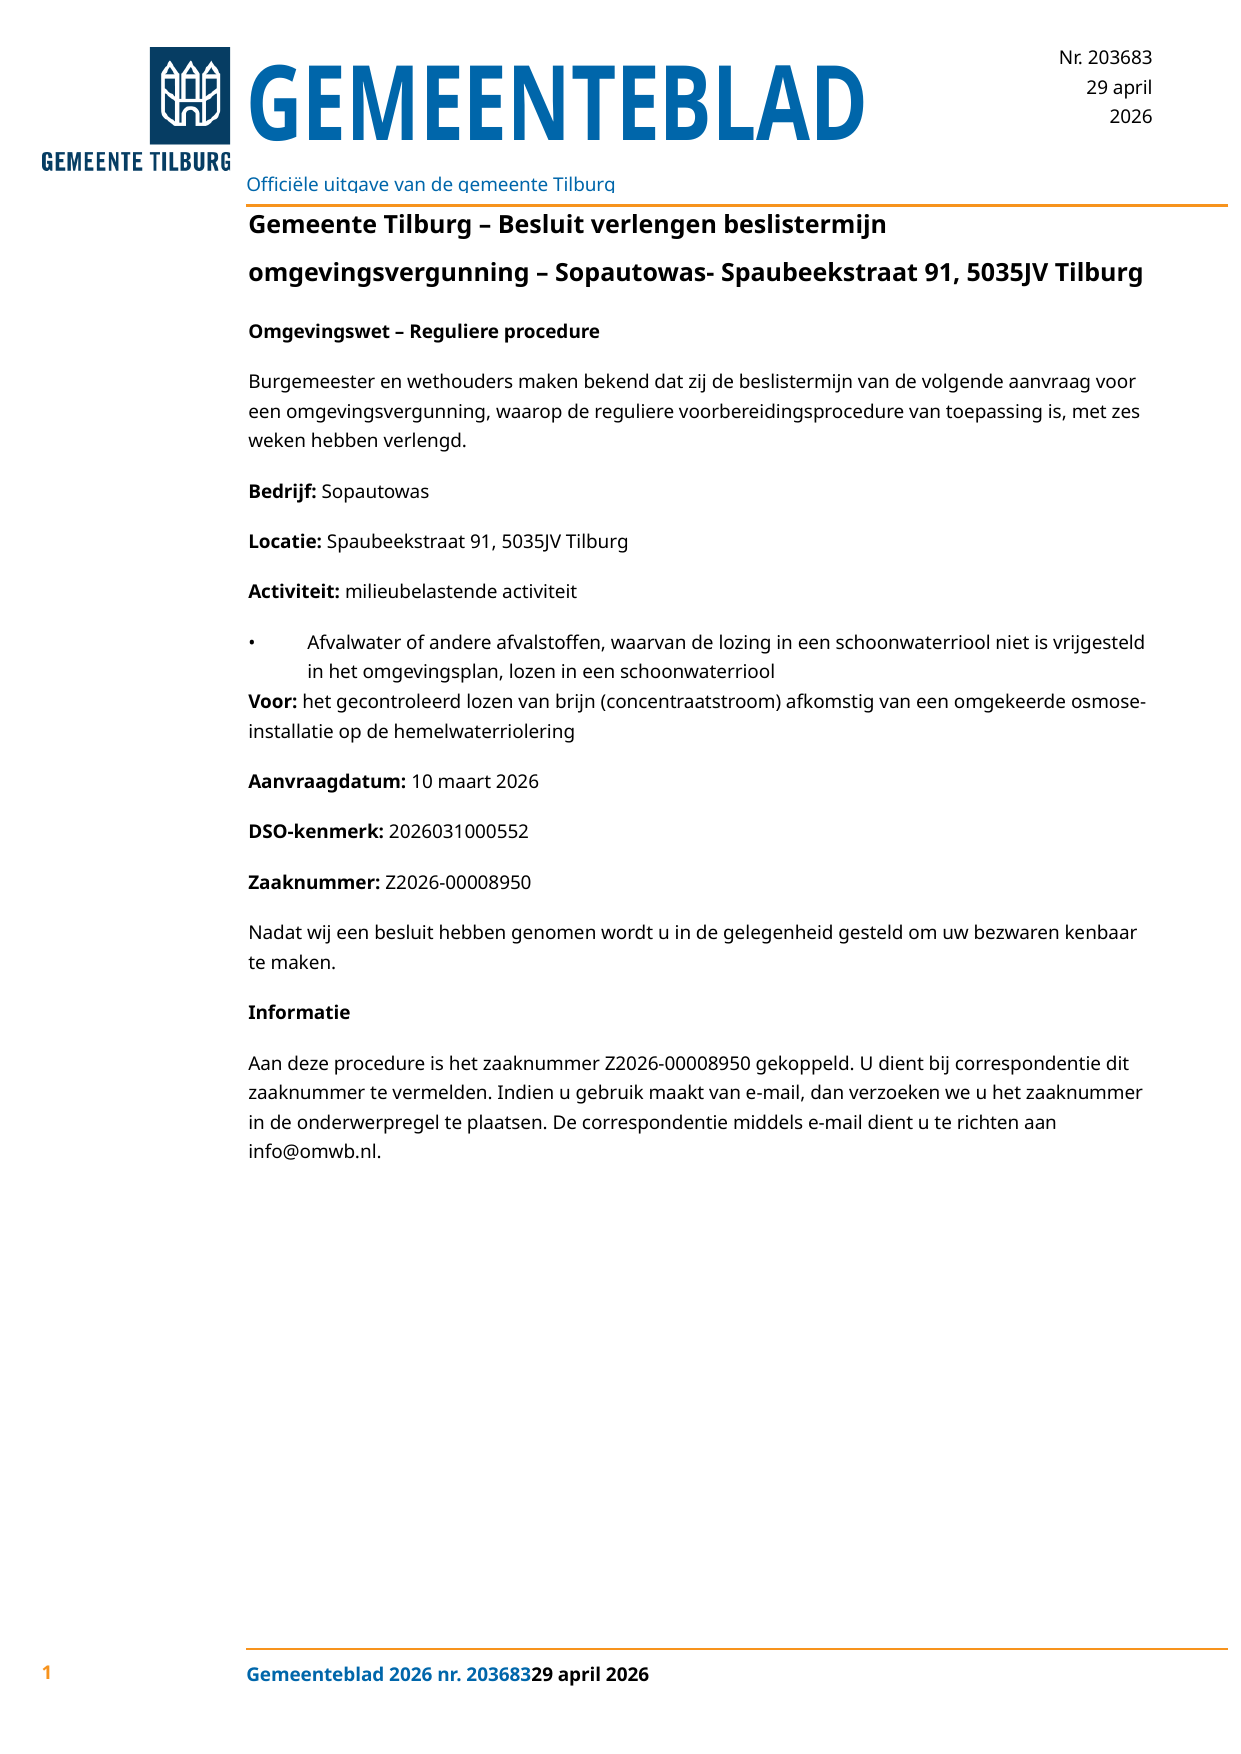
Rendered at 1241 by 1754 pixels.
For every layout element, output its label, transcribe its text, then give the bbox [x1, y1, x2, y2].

text DSO-kenmerk: 2026031000552 [248, 819, 1152, 844]
text Omgevingswet – Reguliere procedure [248, 318, 1152, 344]
text Activiteit: milieubelastende activiteit [248, 579, 1152, 604]
text Informatie [248, 999, 1152, 1025]
text Bedrijf: Sopautowas [248, 478, 1152, 504]
text Nadat wij een besluit hebben genomen wordt u in de gelegenheid gesteld om uw bezwaren kenbaar te maken. [248, 919, 1152, 975]
picture [41, 47, 231, 172]
text Gemeente Tilburg – Besluit verlengen beslistermijn omgevingsvergunning – Sopautowas- Spaubeekstraat 91, 5035JV Tilburg [248, 207, 1152, 288]
text Locatie: Spaubeekstraat 91, 5035JV Tilburg [248, 528, 1152, 554]
text Voor: het gecontroleerd lozen van brijn (concentraatstroom) afkomstig van een omgekeerde osmose-installatie op de hemelwaterriolering [248, 688, 1152, 744]
text Burgemeester en wethouders maken bekend dat zij de beslistermijn van de volgende aanvraag voor een omgevingsvergunning, waarop de reguliere voorbereidingsprocedure van toepassing is, met zes weken hebben verlengd. [248, 368, 1152, 453]
text Zaaknummer: Z2026-00008950 [248, 869, 1152, 895]
list Afvalwater of andere afvalstoffen, waarvan de lozing in een schoonwaterriool niet is vrijgesteld in het omgevingsplan, lozen in een schoonwaterriool [248, 629, 1152, 684]
text Aan deze procedure is het zaaknummer Z2026-00008950 gekoppeld. U dient bij correspondentie dit zaaknummer te vermelden. Indien u gebruik maakt van e-mail, dan verzoeken we u het zaaknummer in de onderwerpregel te plaatsen. De correspondentie middels e-mail dient u te richten aan info@omwb.nl. [248, 1050, 1152, 1164]
text Aanvraagdatum: 10 maart 2026 [248, 768, 1152, 794]
